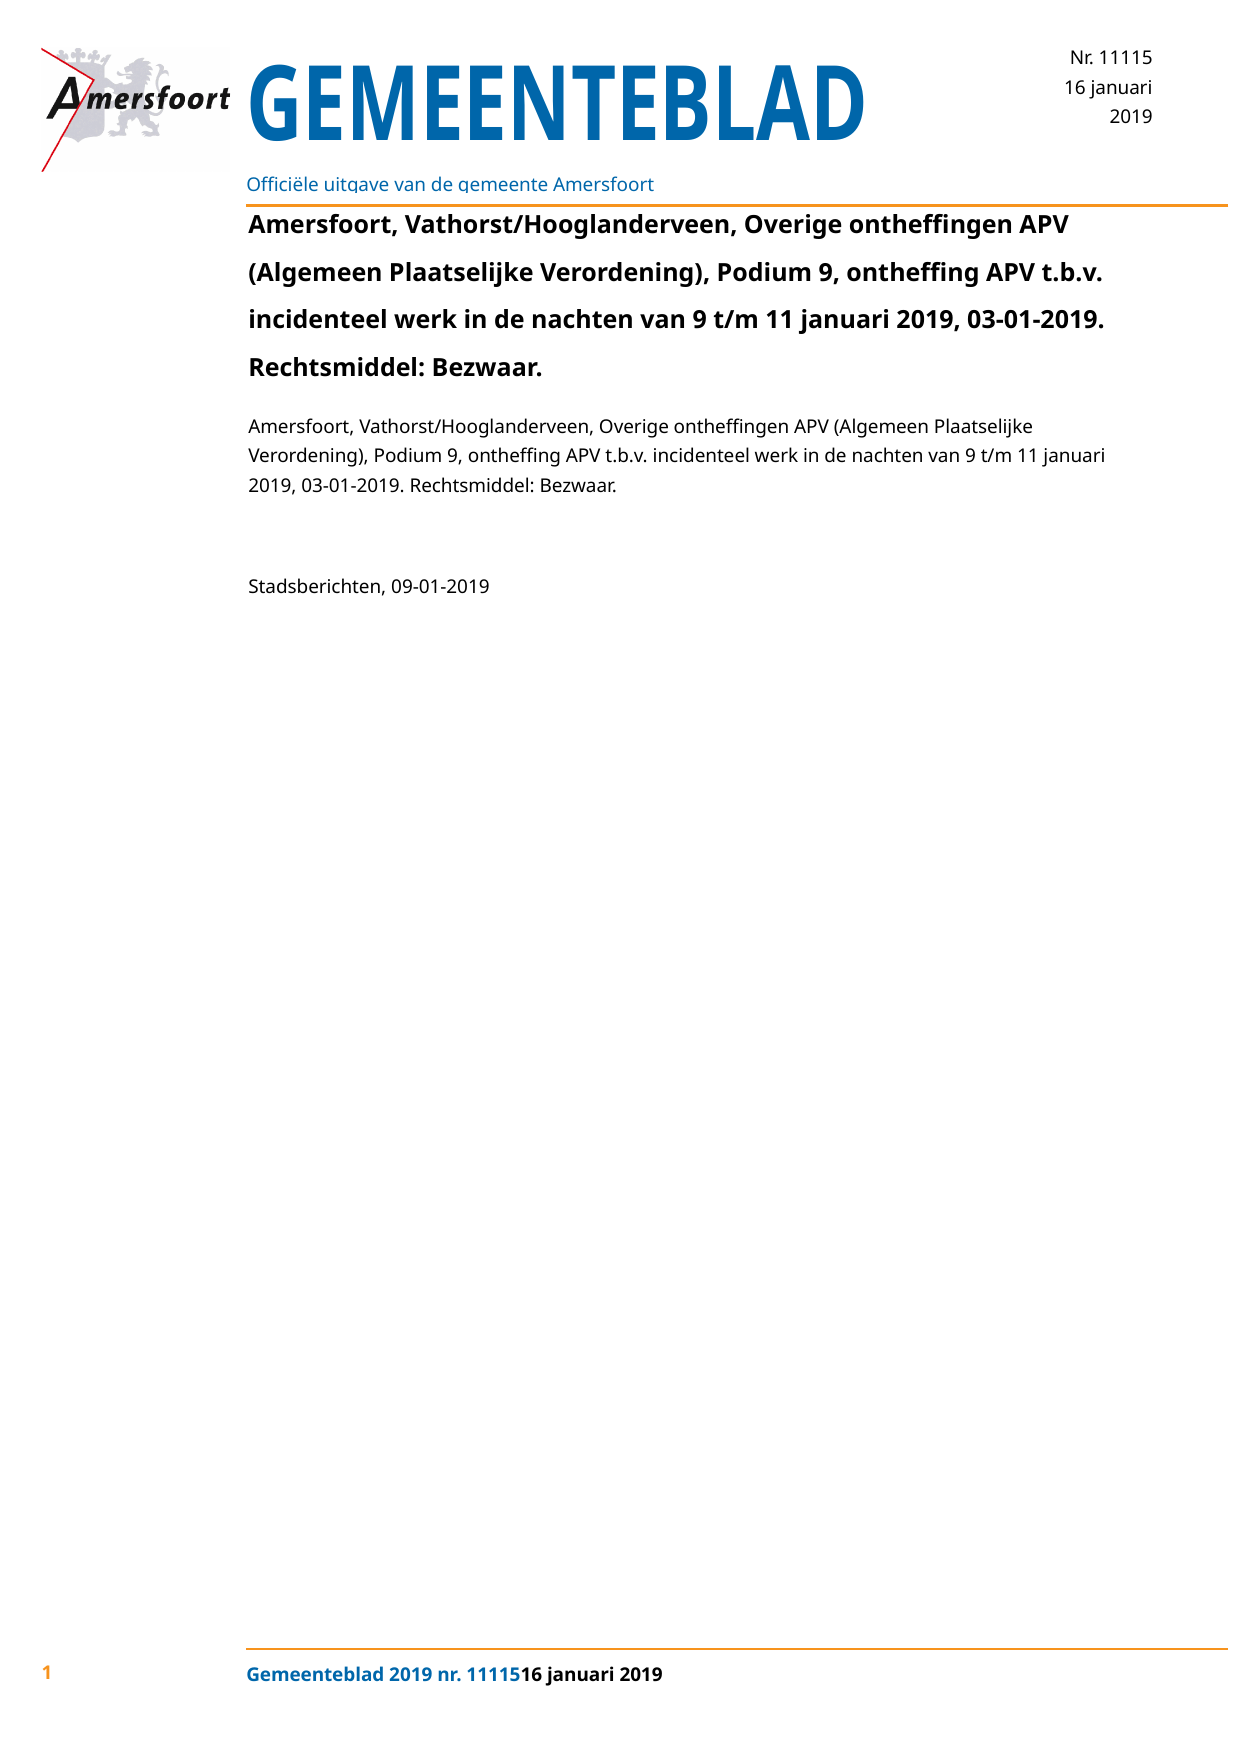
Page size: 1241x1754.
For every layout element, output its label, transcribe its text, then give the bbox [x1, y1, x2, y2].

text Stadsberichten, 09-01-2019 [248, 573, 1152, 599]
text Amersfoort, Vathorst/Hooglanderveen, Overige ontheffingen APV (Algemeen Plaatselijke Verordening), Podium 9, ontheffing APV t.b.v. incidenteel werk in de nachten van 9 t/m 11 januari 2019, 03-01-2019. Rechtsmiddel: Bezwaar. [248, 413, 1152, 498]
text Amersfoort, Vathorst/Hooglanderveen, Overige ontheffingen APV (Algemeen Plaatselijke Verordening), Podium 9, ontheffing APV t.b.v. incidenteel werk in de nachten van 9 t/m 11 januari 2019, 03-01-2019. Rechtsmiddel: Bezwaar. [248, 207, 1152, 384]
picture [41, 47, 231, 172]
